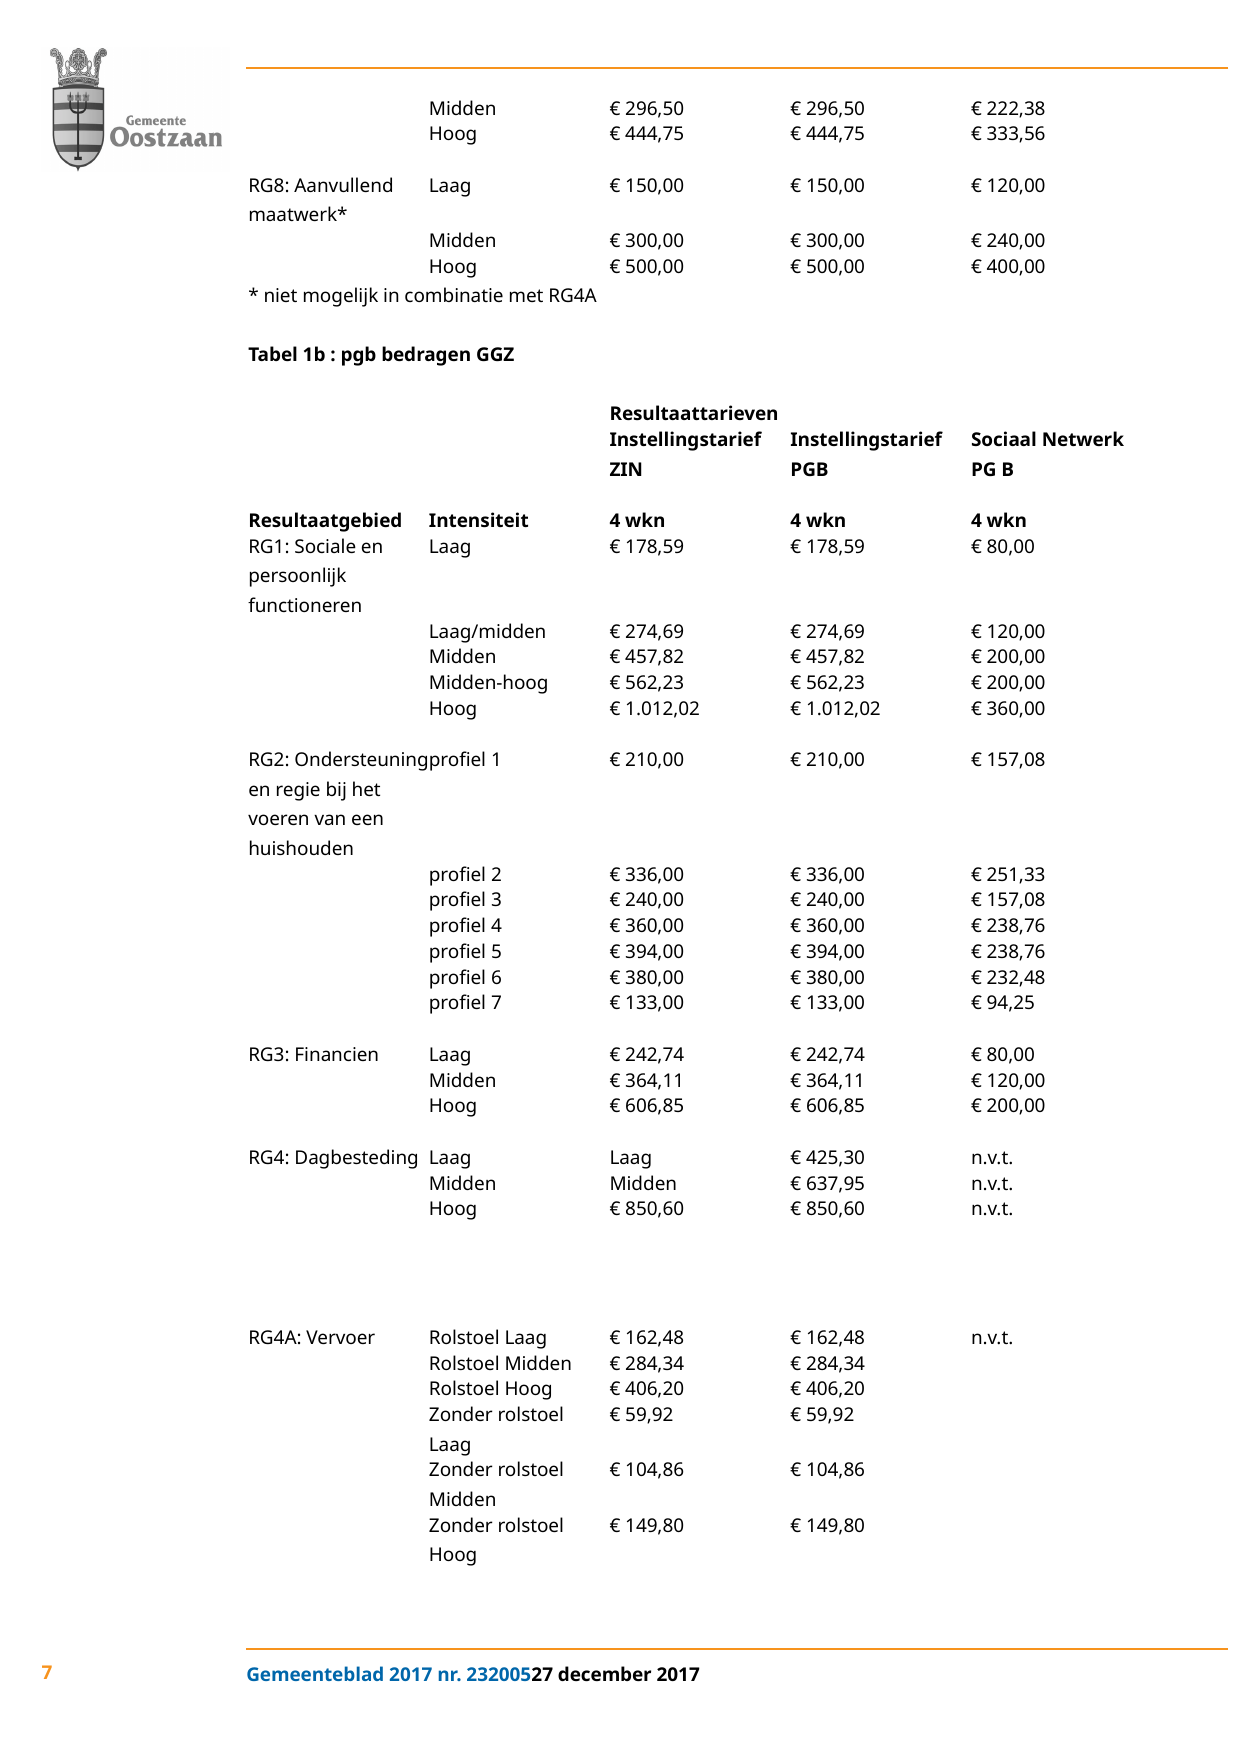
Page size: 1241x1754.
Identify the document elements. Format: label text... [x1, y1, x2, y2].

table_cell Laag [429, 533, 609, 618]
table_cell € 149,80 [790, 1512, 971, 1567]
table_cell € 157,08 [971, 746, 1152, 861]
table_cell [248, 1170, 429, 1195]
table_cell Zonder rolstoel Hoog [429, 1512, 609, 1567]
table_cell € 200,00 [971, 644, 1152, 669]
table_cell € 200,00 [971, 1093, 1152, 1118]
table_cell € 59,92 [790, 1401, 971, 1457]
table_cell € 120,00 [971, 618, 1152, 643]
table_cell [248, 669, 429, 695]
table_cell [429, 1567, 609, 1593]
table_cell € 222,38 [971, 95, 1152, 121]
table_cell Hoog [429, 253, 609, 279]
table_cell € 406,20 [609, 1376, 790, 1401]
table_cell € 94,25 [971, 990, 1152, 1015]
table_cell € 364,11 [790, 1067, 971, 1092]
table_cell [971, 146, 1152, 172]
table_cell € 360,00 [971, 695, 1152, 721]
table_cell € 240,00 [971, 227, 1152, 253]
table_cell € 850,60 [609, 1195, 790, 1221]
table_cell € 300,00 [609, 227, 790, 253]
table_cell 4 wkn [609, 507, 790, 533]
table_cell € 406,20 [790, 1376, 971, 1401]
table_cell profiel 2 [429, 861, 609, 887]
table_cell [790, 1015, 971, 1041]
table_cell [790, 721, 971, 746]
table_cell € 240,00 [790, 887, 971, 912]
table_cell n.v.t. [971, 1324, 1152, 1350]
table_cell [248, 146, 429, 172]
table_header [429, 400, 609, 426]
table_cell € 240,00 [609, 887, 790, 912]
table_cell [609, 1015, 790, 1041]
table_cell [248, 887, 429, 912]
table_cell Midden [429, 227, 609, 253]
table_cell [609, 1118, 790, 1144]
table_cell [790, 146, 971, 172]
table_cell [429, 1118, 609, 1144]
text Tabel 1b : pgb bedragen GGZ [248, 341, 1152, 367]
table_cell Intensiteit [429, 507, 609, 533]
table_cell 4 wkn [971, 507, 1152, 533]
table_cell € 104,86 [790, 1457, 971, 1512]
table_cell € 200,00 [971, 669, 1152, 695]
table_cell [248, 426, 429, 481]
table_cell Midden-hoog [429, 669, 609, 695]
table_cell [248, 1567, 429, 1593]
table_cell € 444,75 [790, 121, 971, 146]
table_cell € 360,00 [609, 913, 790, 938]
table_cell € 360,00 [790, 913, 971, 938]
table_cell profiel 5 [429, 938, 609, 964]
table_cell € 104,86 [609, 1457, 790, 1512]
table_cell € 238,76 [971, 938, 1152, 964]
table_cell [248, 861, 429, 887]
table_cell [248, 964, 429, 989]
table_cell Laag [429, 1144, 609, 1170]
table_cell [248, 1221, 429, 1247]
table_cell € 284,34 [790, 1350, 971, 1376]
table_cell € 178,59 [790, 533, 971, 618]
table_cell [429, 1298, 609, 1324]
table_cell [971, 1118, 1152, 1144]
table_cell € 120,00 [971, 1067, 1152, 1092]
table_cell Resultaatgebied [248, 507, 429, 533]
table_cell Instellingstarief ZIN [609, 426, 790, 481]
table_cell n.v.t. [971, 1144, 1152, 1170]
table_cell € 120,00 [971, 172, 1152, 227]
table_cell [248, 227, 429, 253]
table_cell € 238,76 [971, 913, 1152, 938]
picture [41, 47, 231, 172]
table_cell profiel 4 [429, 913, 609, 938]
table_cell € 133,00 [790, 990, 971, 1015]
table_cell € 562,23 [609, 669, 790, 695]
table_cell € 394,00 [790, 938, 971, 964]
table_cell [609, 1273, 790, 1298]
table_cell [971, 1247, 1152, 1273]
table_cell Laag [609, 1144, 790, 1170]
table_cell € 242,74 [790, 1041, 971, 1067]
table_header Resultaattarieven [609, 400, 790, 426]
table_cell € 274,69 [609, 618, 790, 643]
table_cell [248, 1093, 429, 1118]
table_cell € 162,48 [790, 1324, 971, 1350]
table_cell [248, 253, 429, 279]
table_cell € 500,00 [609, 253, 790, 279]
table_cell [248, 1015, 429, 1041]
table_cell [790, 1118, 971, 1144]
table_cell [429, 1247, 609, 1273]
table_cell [248, 618, 429, 643]
table_cell [790, 1567, 971, 1593]
table_cell [248, 913, 429, 938]
table_cell [971, 1298, 1152, 1324]
table_cell RG8: Aanvullend maatwerk* [248, 172, 429, 227]
table_cell [248, 1512, 429, 1567]
table_cell € 133,00 [609, 990, 790, 1015]
table_cell [971, 1015, 1152, 1041]
table_cell Hoog [429, 695, 609, 721]
table_cell n.v.t. [971, 1170, 1152, 1195]
table_cell profiel 1 [429, 746, 609, 861]
table_header [248, 400, 429, 426]
table_cell € 500,00 [790, 253, 971, 279]
table_cell [248, 1118, 429, 1144]
table_cell € 178,59 [609, 533, 790, 618]
table_cell [248, 990, 429, 1015]
table_cell RG2: Ondersteuning en regie bij het voeren van een huishouden [248, 746, 429, 861]
table_cell Midden [429, 1170, 609, 1195]
table_cell [248, 938, 429, 964]
table_cell Zonder rolstoel Laag [429, 1401, 609, 1457]
table_cell € 364,11 [609, 1067, 790, 1092]
table_cell € 162,48 [609, 1324, 790, 1350]
table_cell € 210,00 [790, 746, 971, 861]
table_cell [248, 95, 429, 121]
table_cell RG3: Financien [248, 1041, 429, 1067]
table_cell [609, 146, 790, 172]
table_cell € 296,50 [790, 95, 971, 121]
table_cell € 444,75 [609, 121, 790, 146]
table_cell [248, 121, 429, 146]
table_cell RG4: Dagbesteding [248, 1144, 429, 1170]
table_cell Midden [609, 1170, 790, 1195]
table_cell € 300,00 [790, 227, 971, 253]
table_cell € 380,00 [609, 964, 790, 989]
table_cell RG1: Sociale en persoonlijk functioneren [248, 533, 429, 618]
table_cell Instellingstarief PGB [790, 426, 971, 481]
table_cell profiel 6 [429, 964, 609, 989]
table_cell [429, 1015, 609, 1041]
table_cell [429, 1221, 609, 1247]
table_cell [248, 695, 429, 721]
table_cell [971, 1221, 1152, 1247]
table_cell [790, 1273, 971, 1298]
table_cell n.v.t. [971, 1195, 1152, 1221]
table_cell [248, 1376, 429, 1401]
table_cell Hoog [429, 1093, 609, 1118]
table_cell € 1.012,02 [609, 695, 790, 721]
table_cell € 251,33 [971, 861, 1152, 887]
table_cell € 1.012,02 [790, 695, 971, 721]
table_cell Sociaal Netwerk PG B [971, 426, 1152, 481]
table_cell € 232,48 [971, 964, 1152, 989]
table_cell € 380,00 [790, 964, 971, 989]
table_cell [609, 721, 790, 746]
table_cell € 457,82 [609, 644, 790, 669]
table_cell [248, 1195, 429, 1221]
table_cell Rolstoel Laag [429, 1324, 609, 1350]
table_cell Zonder rolstoel Midden [429, 1457, 609, 1512]
table_cell € 394,00 [609, 938, 790, 964]
table_cell € 296,50 [609, 95, 790, 121]
table_cell € 333,56 [971, 121, 1152, 146]
table_cell [790, 1221, 971, 1247]
table_cell [248, 1350, 429, 1376]
table_cell [248, 1247, 429, 1273]
table_cell € 80,00 [971, 533, 1152, 618]
table_cell € 336,00 [609, 861, 790, 887]
table_cell Rolstoel Hoog [429, 1376, 609, 1401]
table_cell [429, 721, 609, 746]
table_cell € 80,00 [971, 1041, 1152, 1067]
table_cell € 606,85 [609, 1093, 790, 1118]
table_cell € 149,80 [609, 1512, 790, 1567]
table_cell Midden [429, 95, 609, 121]
table_cell € 400,00 [971, 253, 1152, 279]
table_cell [248, 721, 429, 746]
table_cell € 274,69 [790, 618, 971, 643]
table_cell [248, 1457, 429, 1512]
table_cell 4 wkn [790, 507, 971, 533]
table_cell [429, 426, 609, 481]
table_cell € 284,34 [609, 1350, 790, 1376]
table_cell Rolstoel Midden [429, 1350, 609, 1376]
table_cell [609, 1298, 790, 1324]
table_cell [971, 1567, 1152, 1593]
table_cell € 562,23 [790, 669, 971, 695]
table_cell € 150,00 [790, 172, 971, 227]
table_cell [609, 1247, 790, 1273]
table_cell € 425,30 [790, 1144, 971, 1170]
table_cell [429, 481, 609, 507]
table_cell Hoog [429, 1195, 609, 1221]
table_cell profiel 7 [429, 990, 609, 1015]
table_cell € 606,85 [790, 1093, 971, 1118]
table_cell Midden [429, 644, 609, 669]
table_cell € 457,82 [790, 644, 971, 669]
table_cell [248, 1067, 429, 1092]
table_cell € 150,00 [609, 172, 790, 227]
table_cell € 850,60 [790, 1195, 971, 1221]
table_cell € 242,74 [609, 1041, 790, 1067]
table_cell € 157,08 [971, 887, 1152, 912]
table_cell € 637,95 [790, 1170, 971, 1195]
table_cell Laag [429, 172, 609, 227]
table_cell [971, 721, 1152, 746]
table_cell [248, 1401, 429, 1457]
table_cell Laag [429, 1041, 609, 1067]
table_cell [248, 644, 429, 669]
table_cell € 336,00 [790, 861, 971, 887]
table_cell € 59,92 [609, 1401, 790, 1457]
table_cell € 210,00 [609, 746, 790, 861]
table_cell Laag/midden [429, 618, 609, 643]
table_cell [248, 1273, 429, 1298]
table_cell [609, 1221, 790, 1247]
table_cell [429, 1273, 609, 1298]
table_cell [790, 1247, 971, 1273]
table_cell [971, 1273, 1152, 1298]
text * niet mogelijk in combinatie met RG4A [248, 282, 1152, 308]
table_cell Midden [429, 1067, 609, 1092]
table_cell profiel 3 [429, 887, 609, 912]
table_cell [248, 1298, 429, 1324]
table_cell [429, 146, 609, 172]
table_cell [248, 481, 429, 507]
table_cell RG4A: Vervoer [248, 1324, 429, 1350]
table_cell [609, 1567, 790, 1593]
table_cell Hoog [429, 121, 609, 146]
table_cell [790, 1298, 971, 1324]
